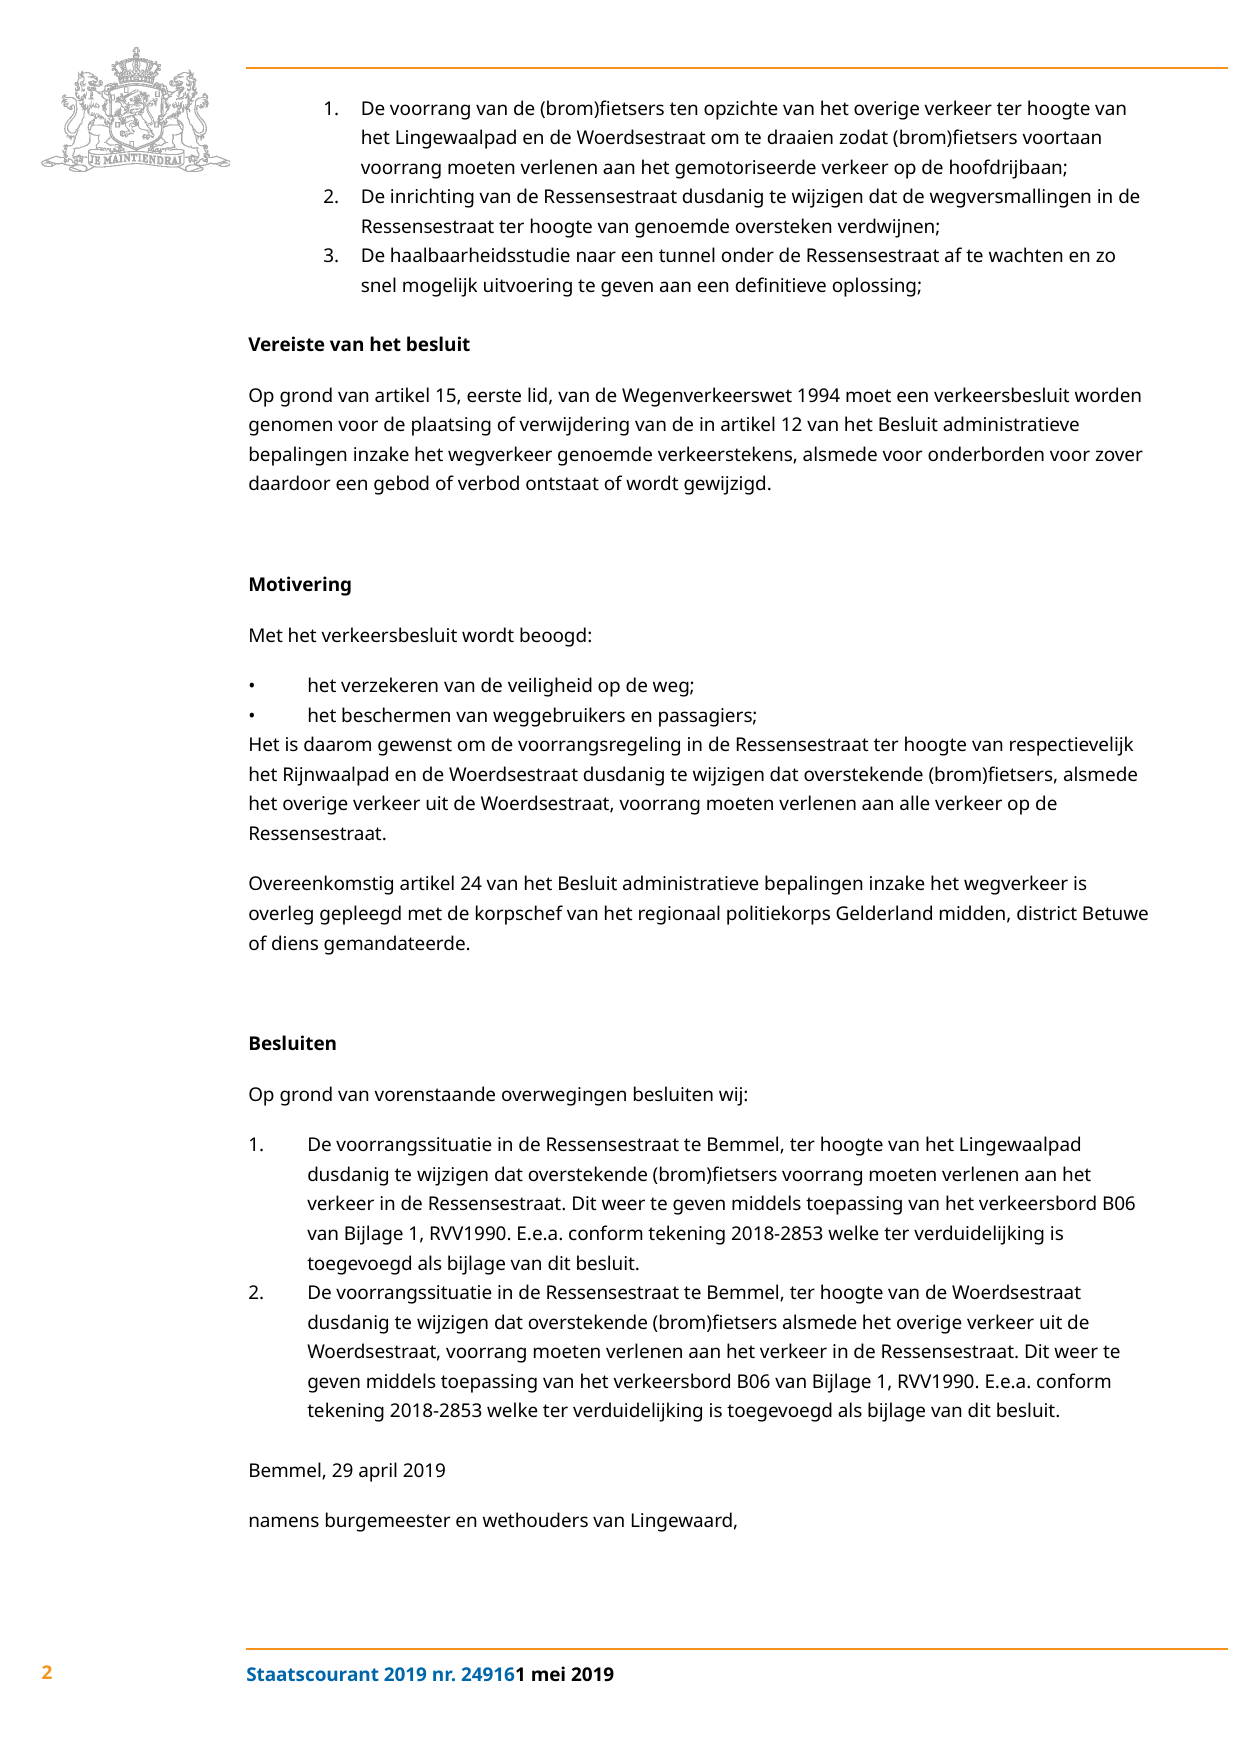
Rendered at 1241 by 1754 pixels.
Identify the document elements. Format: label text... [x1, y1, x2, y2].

list De inrichting van de Ressensestraat dusdanig te wijzigen dat de wegversmallingen in de Ressensestraat ter hoogte van genoemde oversteken verdwijnen; [323, 183, 1152, 239]
text namens burgemeester en wethouders van Lingewaard, [248, 1507, 1152, 1533]
list het verzekeren van de veiligheid op de weg; [248, 672, 1152, 698]
text Met het verkeersbesluit wordt beoogd: [248, 622, 1152, 648]
list De voorrang van de (brom)fietsers ten opzichte van het overige verkeer ter hoogte van het Lingewaalpad en de Woerdsestraat om te draaien zodat (brom)fietsers voortaan voorrang moeten verlenen aan het gemotoriseerde verkeer op de hoofdrijbaan; [323, 95, 1152, 180]
list het beschermen van weggebruikers en passagiers; [248, 702, 1152, 728]
picture [41, 47, 231, 172]
list De voorrangssituatie in de Ressensestraat te Bemmel, ter hoogte van de Woerdsestraat dusdanig te wijzigen dat overstekende (brom)fietsers alsmede het overige verkeer uit de Woerdsestraat, voorrang moeten verlenen aan het verkeer in de Ressensestraat. Dit weer te geven middels toepassing van het verkeersbord B06 van Bijlage 1, RVV1990. E.e.a. conform tekening 2018-2853 welke ter verduidelijking is toegevoegd als bijlage van dit besluit. [248, 1279, 1152, 1423]
list De haalbaarheidsstudie naar een tunnel onder de Ressensestraat af te wachten en zo snel mogelijk uitvoering te geven aan een definitieve oplossing; [323, 243, 1152, 298]
text Bemmel, 29 april 2019 [248, 1457, 1152, 1483]
text Motivering [248, 571, 1152, 597]
list De voorrangssituatie in de Ressensestraat te Bemmel, ter hoogte van het Lingewaalpad dusdanig te wijzigen dat overstekende (brom)fietsers voorrang moeten verlenen aan het verkeer in de Ressensestraat. Dit weer te geven middels toepassing van het verkeersbord B06 van Bijlage 1, RVV1990. E.e.a. conform tekening 2018-2853 welke ter verduidelijking is toegevoegd als bijlage van dit besluit. [248, 1131, 1152, 1276]
text Besluiten [248, 1031, 1152, 1056]
text Overeenkomstig artikel 24 van het Besluit administratieve bepalingen inzake het wegverkeer is overleg gepleegd met de korpschef van het regionaal politiekorps Gelderland midden, district Betuwe of diens gemandateerde. [248, 871, 1152, 956]
text Het is daarom gewenst om de voorrangsregeling in de Ressensestraat ter hoogte van respectievelijk het Rijnwaalpad en de Woerdsestraat dusdanig te wijzigen dat overstekende (brom)fietsers, alsmede het overige verkeer uit de Woerdsestraat, voorrang moeten verlenen aan alle verkeer op de Ressensestraat. [248, 731, 1152, 846]
text Vereiste van het besluit [248, 331, 1152, 357]
text Op grond van artikel 15, eerste lid, van de Wegenverkeerswet 1994 moet een verkeersbesluit worden genomen voor de plaatsing of verwijdering van de in artikel 12 van het Besluit administratieve bepalingen inzake het wegverkeer genoemde verkeerstekens, alsmede voor onderborden voor zover daardoor een gebod of verbod ontstaat of wordt gewijzigd. [248, 382, 1152, 496]
text Op grond van vorenstaande overwegingen besluiten wij: [248, 1081, 1152, 1107]
